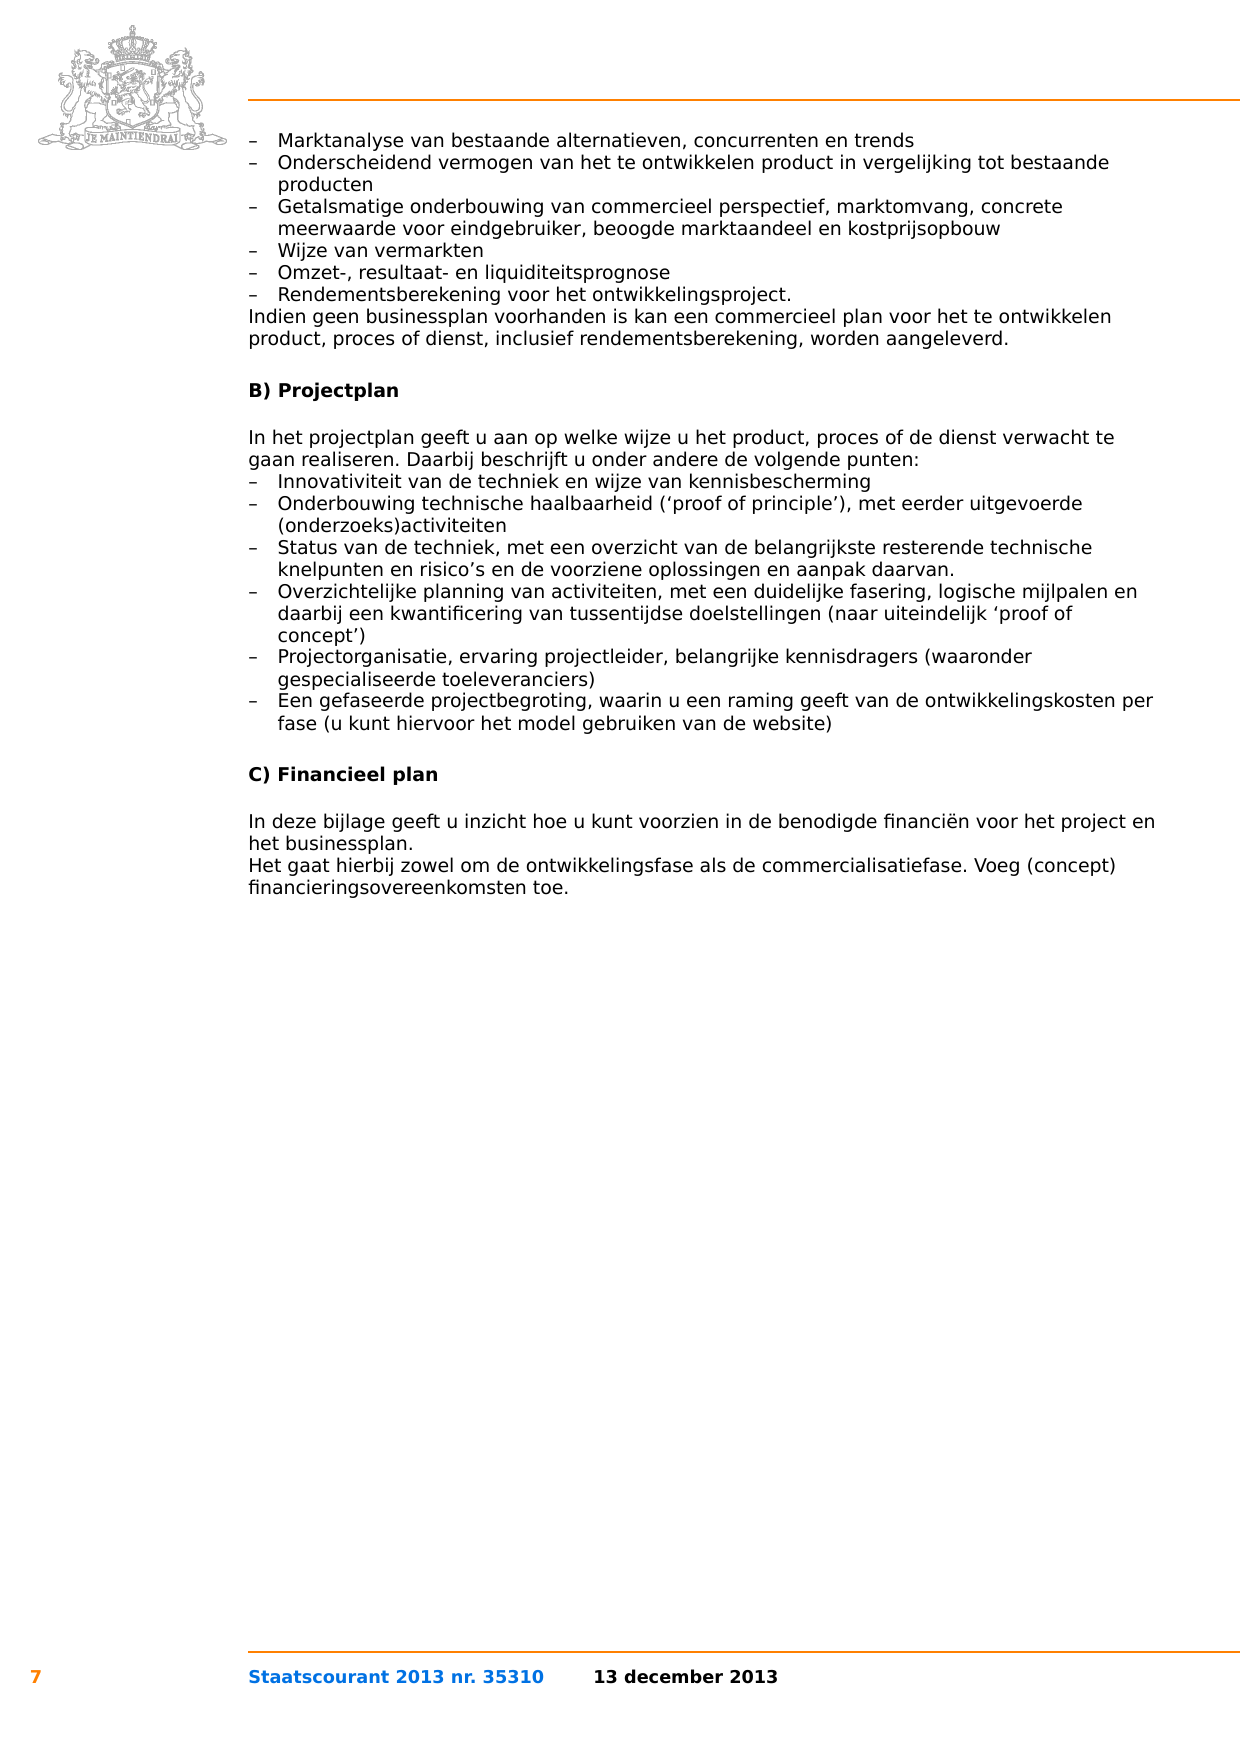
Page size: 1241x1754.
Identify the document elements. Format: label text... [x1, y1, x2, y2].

text – Onderscheidend vermogen van het te ontwikkelen product in vergelijking tot bestaande producten [248, 152, 1163, 196]
text – Overzichtelijke planning van activiteiten, met een duidelijke fasering, logische mijlpalen en daarbij een kwantificering van tussentijdse doelstellingen (naar uiteindelijk ‘proof of concept’) [248, 581, 1163, 646]
text In het projectplan geeft u aan op welke wijze u het product, proces of de dienst verwacht te gaan realiseren. Daarbij beschrijft u onder andere de volgende punten: [248, 427, 1163, 471]
subtitle B) Projectplan [248, 380, 1163, 402]
text – Status van de techniek, met een overzicht van de belangrijkste resterende technische knelpunten en risico’s en de voorziene oplossingen en aanpak daarvan. [248, 537, 1163, 581]
text – Rendementsberekening voor het ontwikkelingsproject. [248, 284, 1163, 306]
text – Innovativiteit van de techniek en wijze van kennisbescherming [248, 471, 1163, 493]
text – Projectorganisatie, ervaring projectleider, belangrijke kennisdragers (waaronder gespecialiseerde toeleveranciers) [248, 646, 1163, 690]
text Indien geen businessplan voorhanden is kan een commercieel plan voor het te ontwikkelen product, proces of dienst, inclusief rendementsberekening, worden aangeleverd. [248, 306, 1163, 350]
text – Marktanalyse van bestaande alternatieven, concurrenten en trends [248, 130, 1163, 152]
text In deze bijlage geeft u inzicht hoe u kunt voorzien in de benodigde financiën voor het project en het businessplan. [248, 811, 1163, 855]
text – Onderbouwing technische haalbaarheid (‘proof of principle’), met eerder uitgevoerde (onderzoeks)activiteiten [248, 493, 1163, 537]
text – Wijze van vermarkten [248, 240, 1163, 262]
picture [38, 25, 227, 150]
text – Een gefaseerde projectbegroting, waarin u een raming geeft van de ontwikkelingskosten per fase (u kunt hiervoor het model gebruiken van de website) [248, 690, 1163, 734]
text – Getalsmatige onderbouwing van commercieel perspectief, marktomvang, concrete meerwaarde voor eindgebruiker, beoogde marktaandeel en kostprijsopbouw [248, 196, 1163, 240]
text – Omzet-, resultaat- en liquiditeitsprognose [248, 262, 1163, 284]
subtitle C) Financieel plan [248, 764, 1163, 786]
text Het gaat hierbij zowel om de ontwikkelingsfase als de commercialisatiefase. Voeg (concept) financieringsovereenkomsten toe. [248, 855, 1163, 899]
